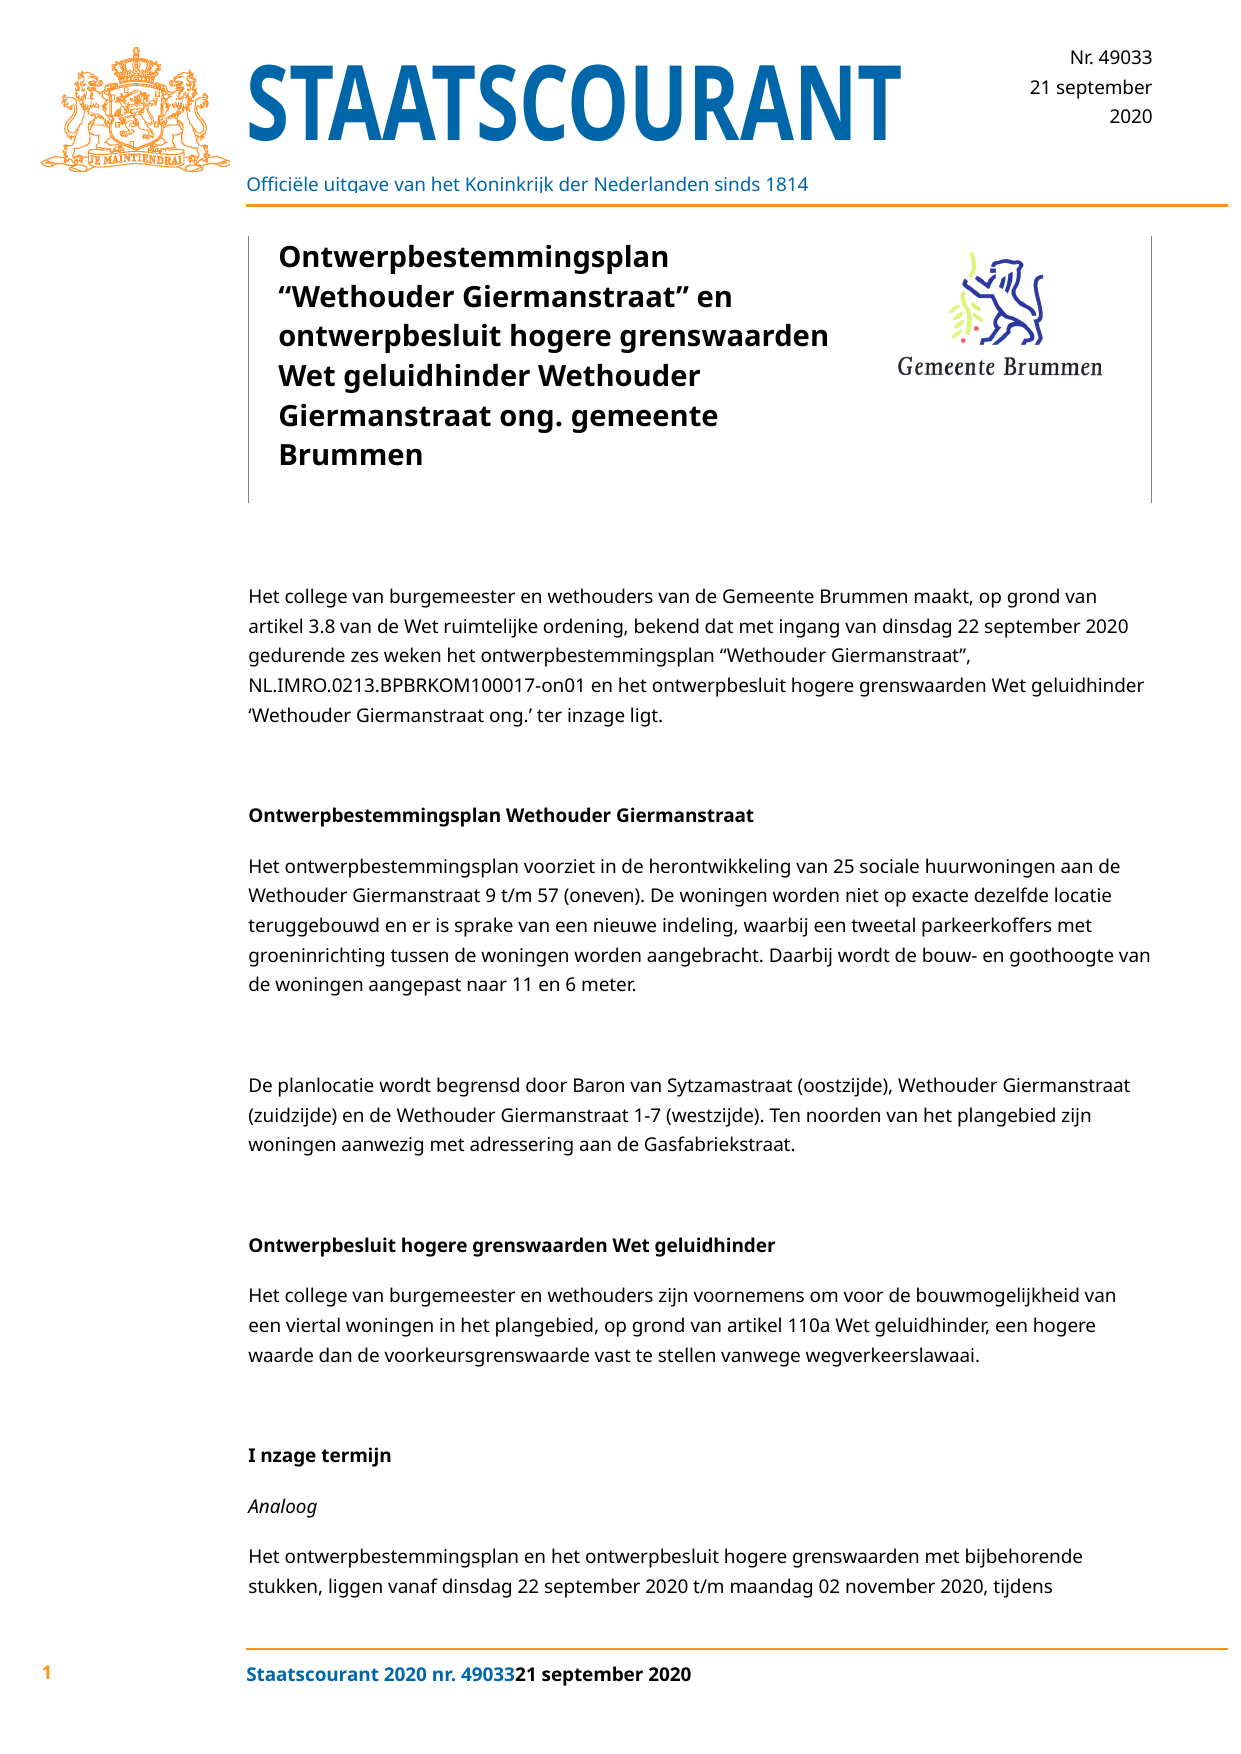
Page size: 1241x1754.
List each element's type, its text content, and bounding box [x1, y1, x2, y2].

text Het ontwerpbestemmingsplan en het ontwerpbesluit hogere grenswaarden met bijbehorende stukken, liggen vanaf dinsdag 22 september 2020 t/m maandag 02 november 2020, tijdens [248, 1543, 1152, 1599]
picture [41, 47, 231, 172]
text Ontwerpbestemmingsplan Wethouder Giermanstraat [248, 803, 1152, 828]
picture [882, 236, 1119, 393]
text Ontwerpbesluit hogere grenswaarden Wet geluidhinder [248, 1232, 1152, 1258]
text Analoog [248, 1493, 1152, 1519]
text Het college van burgemeester en wethouders zijn voornemens om voor de bouwmogelijkheid van een viertal woningen in het plangebied, op grond van artikel 110a Wet geluidhinder, een hogere waarde dan de voorkeursgrenswaarde vast te stellen vanwege wegverkeerslawaai. [248, 1283, 1152, 1367]
text Het college van burgemeester en wethouders van de Gemeente Brummen maakt, op grond van artikel 3.8 van de Wet ruimtelijke ordening, bekend dat met ingang van dinsdag 22 september 2020 gedurende zes weken het ontwerpbestemmingsplan “Wethouder Giermanstraat”, NL.IMRO.0213.BPBRKOM100017-on01 en het ontwerpbesluit hogere grenswaarden Wet geluidhinder ‘Wethouder Giermanstraat ong.’ ter inzage ligt. [248, 583, 1152, 727]
text De planlocatie wordt begrensd door Baron van Sytzamastraat (oostzijde), Wethouder Giermanstraat (zuidzijde) en de Wethouder Giermanstraat 1-7 (westzijde). Ten noorden van het plangebied zijn woningen aanwezig met adressering aan de Gasfabriekstraat. [248, 1072, 1152, 1157]
table_header [850, 236, 1151, 503]
text Het ontwerpbestemmingsplan voorziet in de herontwikkeling van 25 sociale huurwoningen aan de Wethouder Giermanstraat 9 t/m 57 (oneven). De woningen worden niet op exacte dezelfde locatie teruggebouwd en er is sprake van een nieuwe indeling, waarbij een tweetal parkeerkoffers met groeninrichting tussen de woningen worden aangebracht. Daarbij wordt de bouw- en goothoogte van de woningen aangepast naar 11 en 6 meter. [248, 853, 1152, 997]
text I nzage termijn [248, 1443, 1152, 1468]
table_header Ontwerpbestemmingsplan “Wethouder Giermanstraat” en ontwerpbesluit hogere grenswaarden Wet geluidhinder Wethouder Giermanstraat ong. gemeente Brummen [249, 236, 850, 503]
